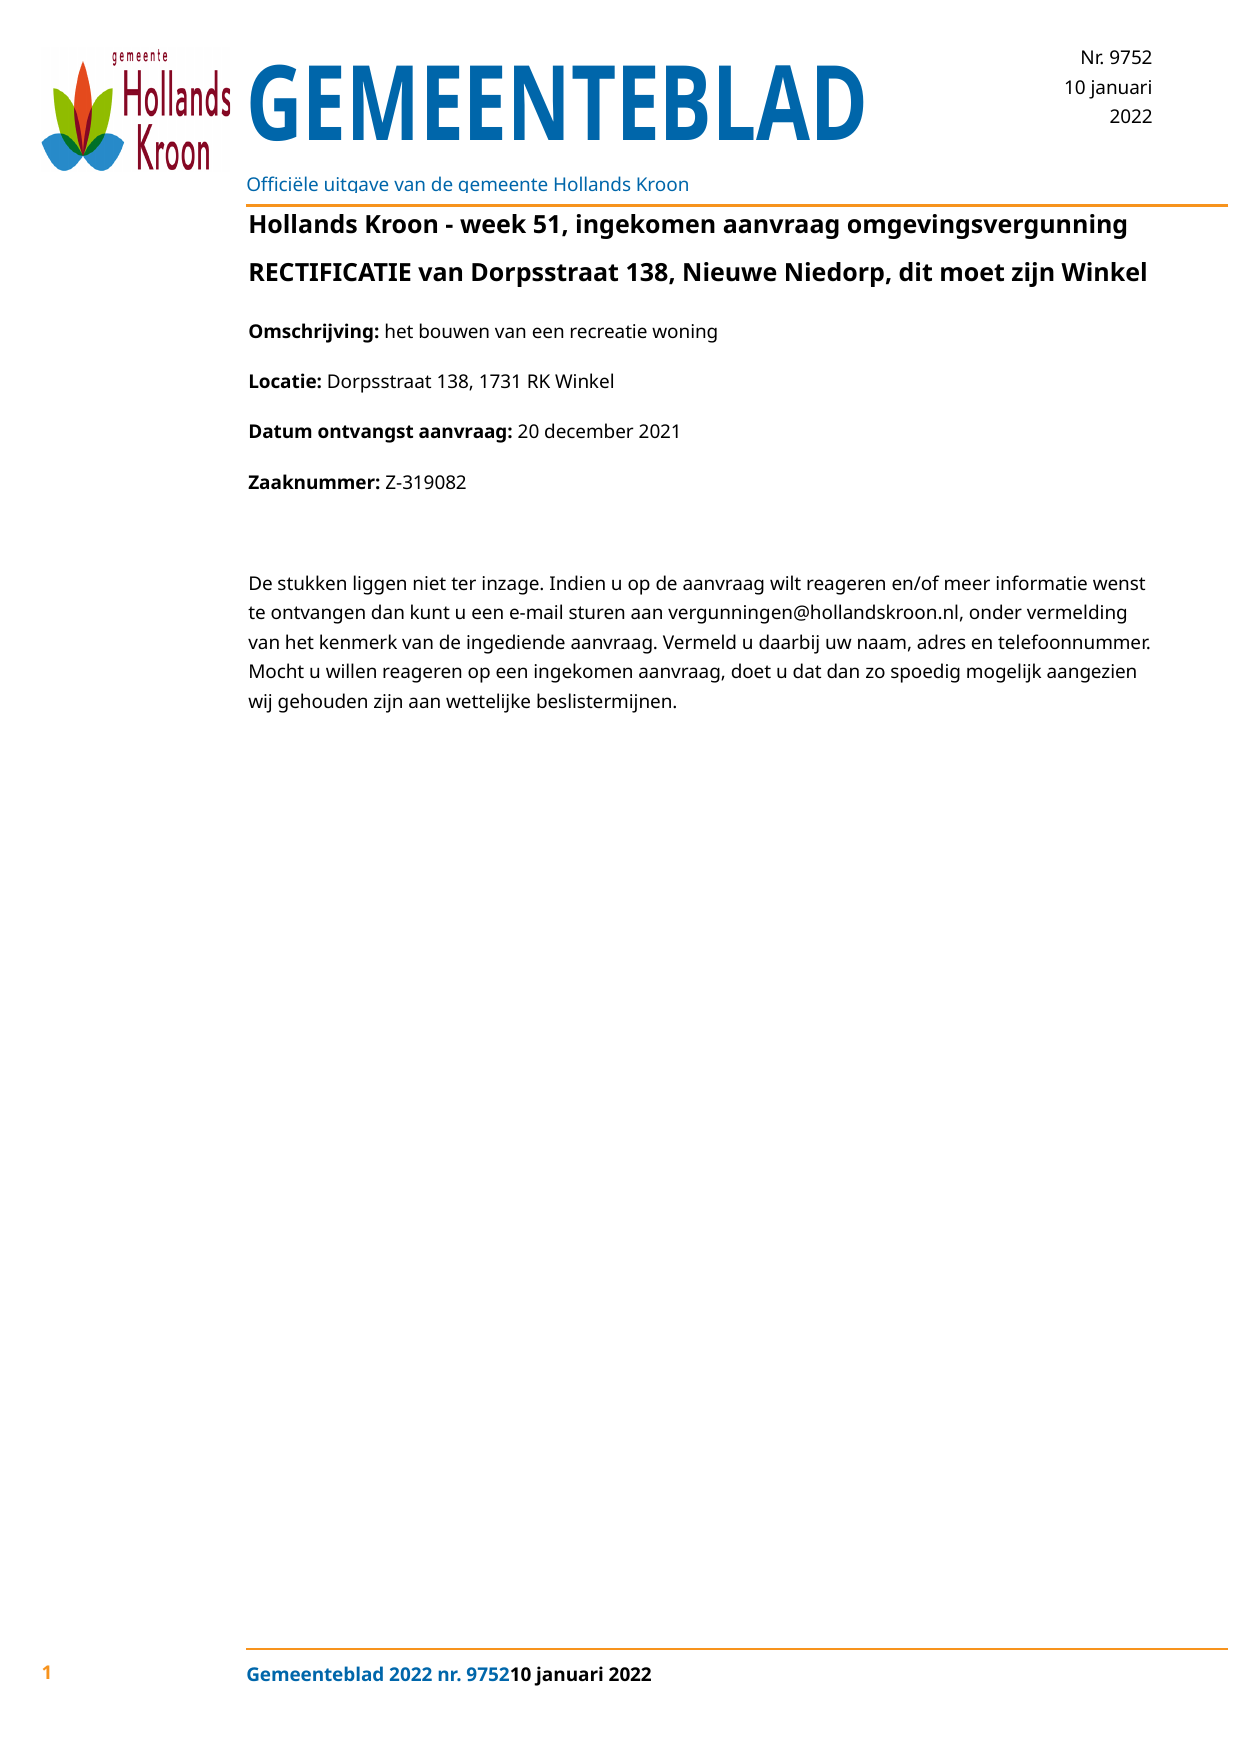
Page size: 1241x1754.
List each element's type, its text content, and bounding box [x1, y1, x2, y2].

text De stukken liggen niet ter inzage. Indien u op de aanvraag wilt reageren en/of meer informatie wenst te ontvangen dan kunt u een e-mail sturen aan vergunningen@hollandskroon.nl, onder vermelding van het kenmerk van de ingediende aanvraag. Vermeld u daarbij uw naam, adres en telefoonnummer. Mocht u willen reageren op een ingekomen aanvraag, doet u dat dan zo spoedig mogelijk aangezien wij gehouden zijn aan wettelijke beslistermijnen. [248, 570, 1152, 714]
text Omschrijving: het bouwen van een recreatie woning [248, 318, 1152, 344]
picture [41, 47, 231, 172]
text Datum ontvangst aanvraag: 20 december 2021 [248, 419, 1152, 444]
text Locatie: Dorpsstraat 138, 1731 RK Winkel [248, 368, 1152, 394]
text Hollands Kroon - week 51, ingekomen aanvraag omgevingsvergunning RECTIFICATIE van Dorpsstraat 138, Nieuwe Niedorp, dit moet zijn Winkel [248, 207, 1152, 288]
text Zaaknummer: Z-319082 [248, 469, 1152, 495]
